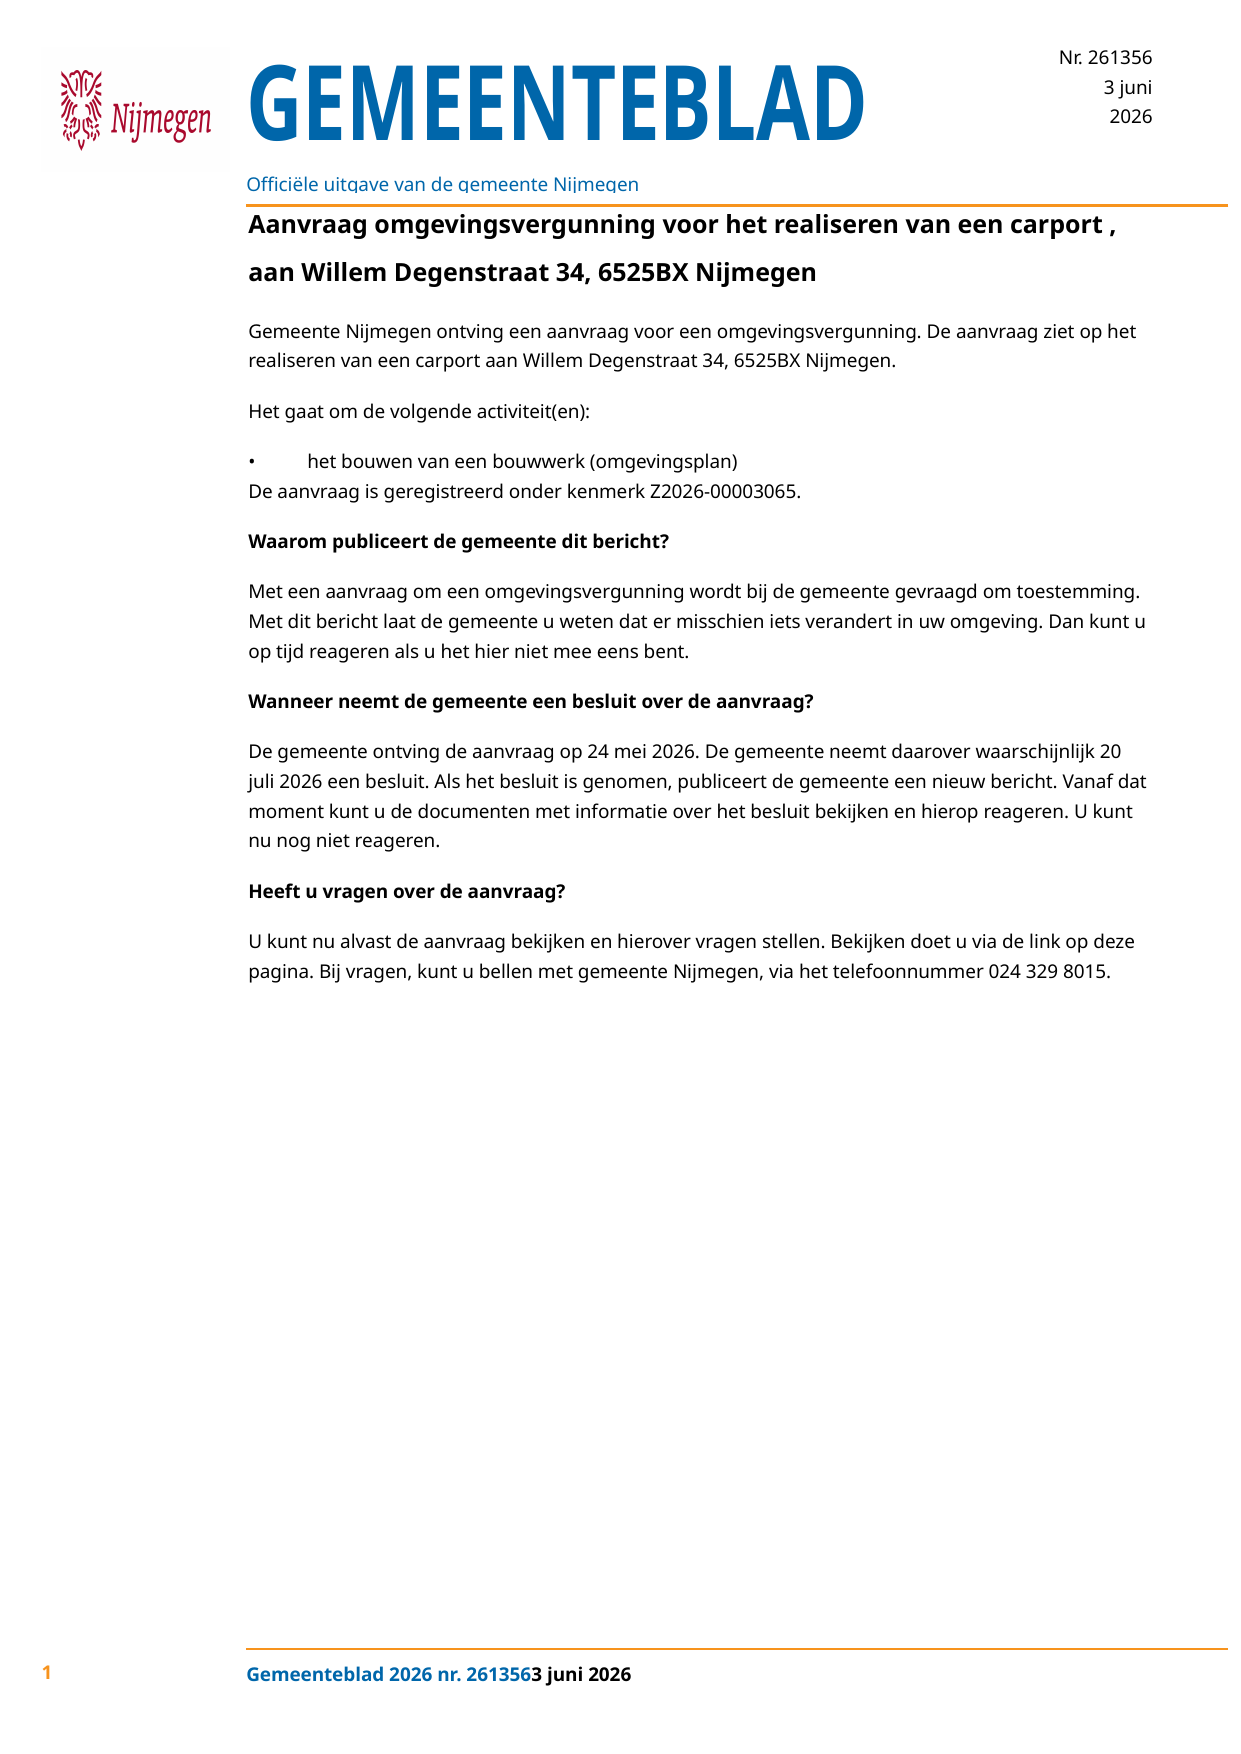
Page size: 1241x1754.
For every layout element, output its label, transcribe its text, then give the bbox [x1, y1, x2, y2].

text De gemeente ontving de aanvraag op 24 mei 2026. De gemeente neemt daarover waarschijnlijk 20 juli 2026 een besluit. Als het besluit is genomen, publiceert de gemeente een nieuw bericht. Vanaf dat moment kunt u de documenten met informatie over het besluit bekijken en hierop reageren. U kunt nu nog niet reageren. [248, 739, 1152, 853]
text Aanvraag omgevingsvergunning voor het realiseren van een carport , aan Willem Degenstraat 34, 6525BX Nijmegen [248, 207, 1152, 288]
text Wanneer neemt de gemeente een besluit over de aanvraag? [248, 688, 1152, 714]
list het bouwen van een bouwwerk (omgevingsplan) [248, 448, 1152, 474]
text Met een aanvraag om een omgevingsvergunning wordt bij de gemeente gevraagd om toestemming. Met dit bericht laat de gemeente u weten dat er misschien iets verandert in uw omgeving. Dan kunt u op tijd reageren als u het hier niet mee eens bent. [248, 579, 1152, 664]
text U kunt nu alvast de aanvraag bekijken en hierover vragen stellen. Bekijken doet u via de link op deze pagina. Bij vragen, kunt u bellen met gemeente Nijmegen, via het telefoonnummer 024 329 8015. [248, 928, 1152, 984]
text Waarom publiceert de gemeente dit bericht? [248, 528, 1152, 554]
text Gemeente Nijmegen ontving een aanvraag voor een omgevingsvergunning. De aanvraag ziet op het realiseren van een carport aan Willem Degenstraat 34, 6525BX Nijmegen. [248, 318, 1152, 373]
text Het gaat om de volgende activiteit(en): [248, 398, 1152, 424]
picture [41, 47, 231, 172]
text De aanvraag is geregistreerd onder kenmerk Z2026-00003065. [248, 478, 1152, 504]
text Heeft u vragen over de aanvraag? [248, 878, 1152, 904]
